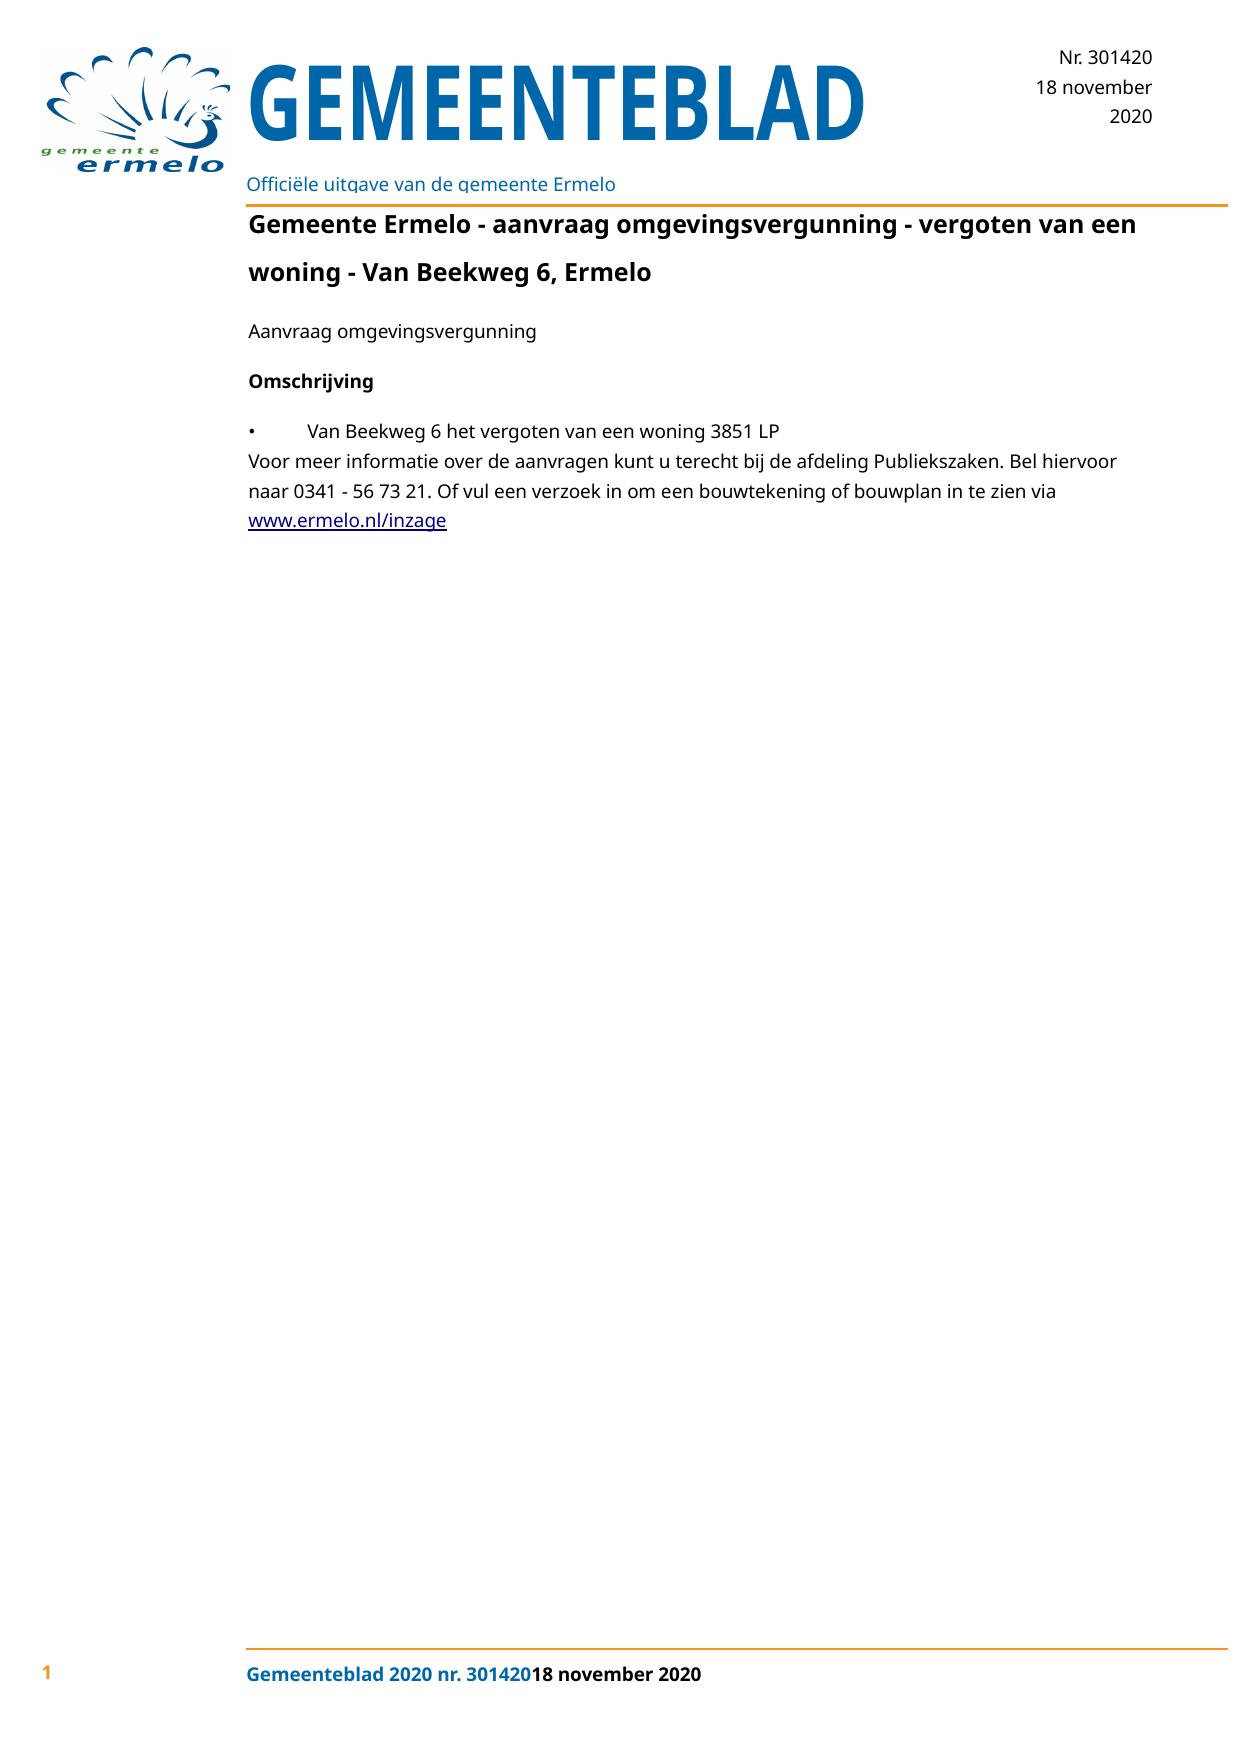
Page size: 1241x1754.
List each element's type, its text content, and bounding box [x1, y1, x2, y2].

picture [41, 47, 231, 172]
text Gemeente Ermelo - aanvraag omgevingsvergunning - vergoten van een woning - Van Beekweg 6, Ermelo [248, 207, 1152, 288]
text Aanvraag omgevingsvergunning [248, 318, 1152, 344]
list Van Beekweg 6 het vergoten van een woning 3851 LP [248, 419, 1152, 444]
text Omschrijving [248, 368, 1152, 394]
text Voor meer informatie over de aanvragen kunt u terecht bij de afdeling Publiekszaken. Bel hiervoor naar 0341 - 56 73 21. Of vul een verzoek in om een bouwtekening of bouwplan in te zien via www.ermelo.nl/inzage [248, 448, 1152, 533]
